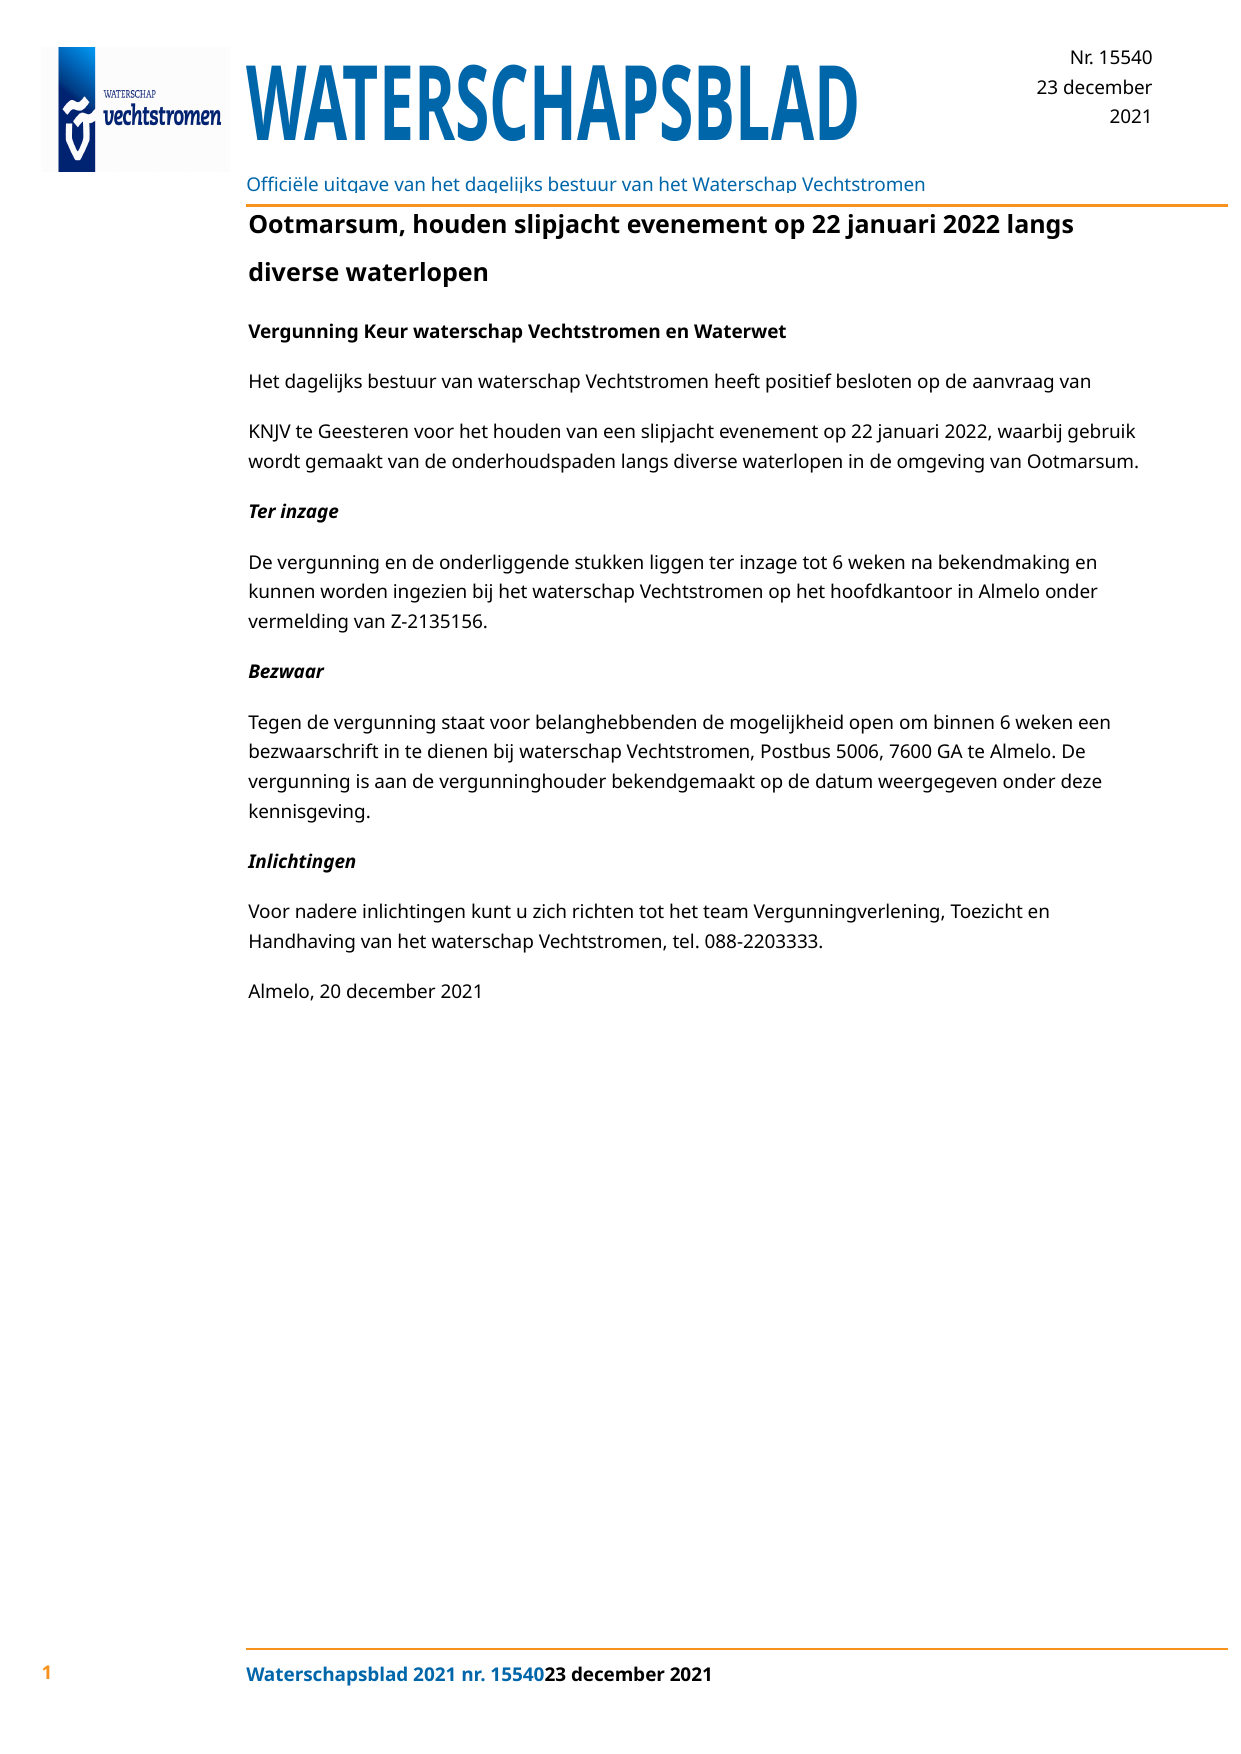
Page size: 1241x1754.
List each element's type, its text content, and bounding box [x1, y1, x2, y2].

text Het dagelijks bestuur van waterschap Vechtstromen heeft positief besloten op de aanvraag van [248, 368, 1152, 394]
text Inlichtingen [248, 848, 1152, 874]
text De vergunning en de onderliggende stukken liggen ter inzage tot 6 weken na bekendmaking en kunnen worden ingezien bij het waterschap Vechtstromen op het hoofdkantoor in Almelo onder vermelding van Z-2135156. [248, 549, 1152, 634]
text Almelo, 20 december 2021 [248, 979, 1152, 1004]
text Vergunning Keur waterschap Vechtstromen en Waterwet [248, 318, 1152, 344]
text KNJV te Geesteren voor het houden van een slipjacht evenement op 22 januari 2022, waarbij gebruik wordt gemaakt van de onderhoudspaden langs diverse waterlopen in de omgeving van Ootmarsum. [248, 419, 1152, 474]
text Bezwaar [248, 659, 1152, 684]
picture [41, 47, 231, 172]
text Ter inzage [248, 499, 1152, 524]
text Ootmarsum, houden slipjacht evenement op 22 januari 2022 langs diverse waterlopen [248, 207, 1152, 288]
text Tegen de vergunning staat voor belanghebbenden de mogelijkheid open om binnen 6 weken een bezwaarschrift in te dienen bij waterschap Vechtstromen, Postbus 5006, 7600 GA te Almelo. De vergunning is aan de vergunninghouder bekendgemaakt op de datum weergegeven onder deze kennisgeving. [248, 709, 1152, 824]
text Voor nadere inlichtingen kunt u zich richten tot het team Vergunningverlening, Toezicht en Handhaving van het waterschap Vechtstromen, tel. 088-2203333. [248, 899, 1152, 954]
